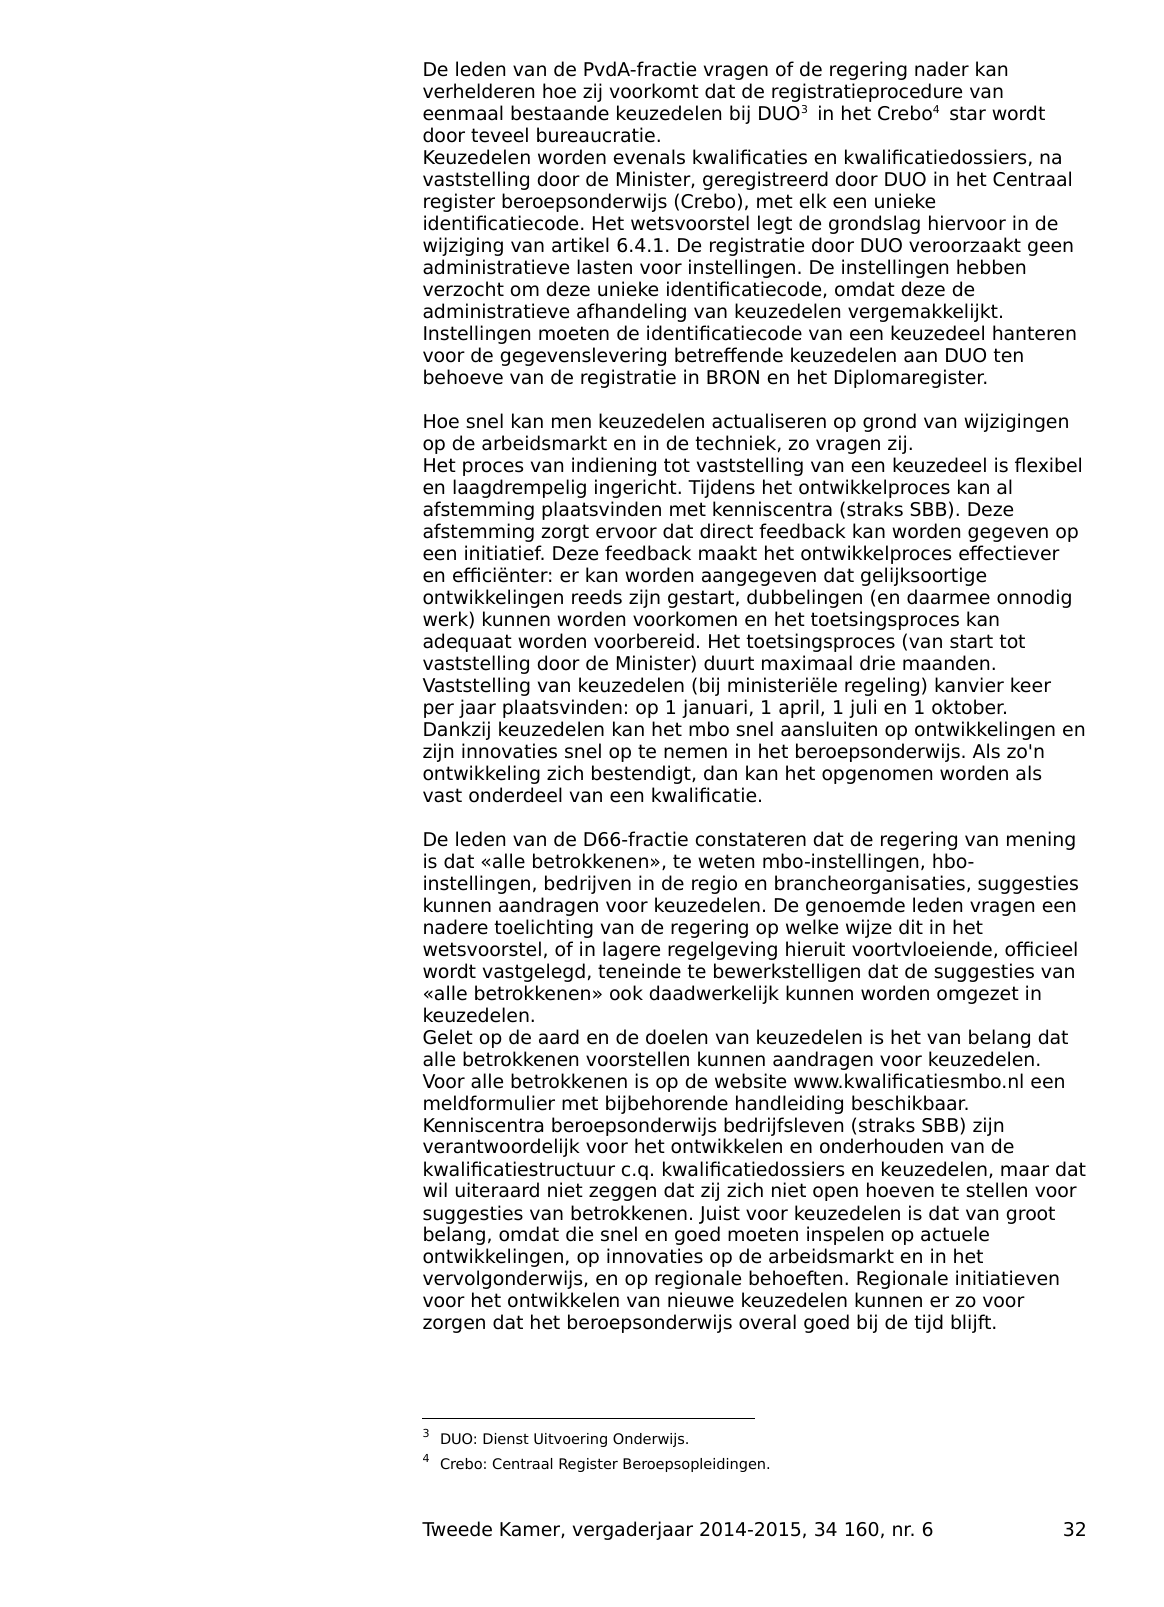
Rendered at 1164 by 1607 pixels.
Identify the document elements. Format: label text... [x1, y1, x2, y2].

text Crebo: Centraal Register Beroepsopleidingen. [422, 1452, 1087, 1474]
text Hoe snel kan men keuzedelen actualiseren op grond van wijzigingen op de arbeidsmarkt en in de techniek, zo vragen zij. [422, 411, 1087, 455]
text Keuzedelen worden evenals kwalificaties en kwalificatiedossiers, na vaststelling door de Minister, geregistreerd door DUO in het Centraal register beroepsonderwijs (Crebo), met elk een unieke identificatiecode. Het wetsvoorstel legt de grondslag hiervoor in de wijziging van artikel 6.4.1. De registratie door DUO veroorzaakt geen administratieve lasten voor instellingen. De instellingen hebben verzocht om deze unieke identificatiecode, omdat deze de administratieve afhandeling van keuzedelen vergemakkelijkt. [422, 147, 1087, 323]
text De leden van de PvdA-fractie vragen of de regering nader kan verhelderen hoe zij voorkomt dat de registratieprocedure van eenmaal bestaande keuzedelen bij DUO in het Crebo star wordt door teveel bureaucratie. [422, 59, 1087, 147]
text Instellingen moeten de identificatiecode van een keuzedeel hanteren voor de gegevenslevering betreffende keuzedelen aan DUO ten behoeve van de registratie in BRON en het Diplomaregister. [422, 323, 1087, 389]
text Het proces van indiening tot vaststelling van een keuzedeel is flexibel en laagdrempelig ingericht. Tijdens het ontwikkelproces kan al afstemming plaatsvinden met kenniscentra (straks SBB). Deze afstemming zorgt ervoor dat direct feedback kan worden gegeven op een initiatief. Deze feedback maakt het ontwikkelproces effectiever en efficiënter: er kan worden aangegeven dat gelijksoortige ontwikkelingen reeds zijn gestart, dubbelingen (en daarmee onnodig werk) kunnen worden voorkomen en het toetsingsproces kan adequaat worden voorbereid. Het toetsingsproces (van start tot vaststelling door de Minister) duurt maximaal drie maanden. Vaststelling van keuzedelen (bij ministeriële regeling) kanvier keer per jaar plaatsvinden: op 1 januari, 1 april, 1 juli en 1 oktober. [422, 455, 1087, 719]
text Dankzij keuzedelen kan het mbo snel aansluiten op ontwikkelingen en zijn innovaties snel op te nemen in het beroepsonderwijs. Als zo'n ontwikkeling zich bestendigt, dan kan het opgenomen worden als vast onderdeel van een kwalificatie. [422, 719, 1087, 807]
text DUO: Dienst Uitvoering Onderwijs. [422, 1427, 1087, 1449]
text De leden van de D66-fractie constateren dat de regering van mening is dat «alle betrokkenen», te weten mbo-instellingen, hbo-instellingen, bedrijven in de regio en brancheorganisaties, suggesties kunnen aandragen voor keuzedelen. De genoemde leden vragen een nadere toelichting van de regering op welke wijze dit in het wetsvoorstel, of in lagere regelgeving hieruit voortvloeiende, officieel wordt vastgelegd, teneinde te bewerkstelligen dat de suggesties van «alle betrokkenen» ook daadwerkelijk kunnen worden omgezet in keuzedelen. [422, 829, 1087, 1027]
text Gelet op de aard en de doelen van keuzedelen is het van belang dat alle betrokkenen voorstellen kunnen aandragen voor keuzedelen. Voor alle betrokkenen is op de website www.kwalificatiesmbo.nl een meldformulier met bijbehorende handleiding beschikbaar. Kenniscentra beroepsonderwijs bedrijfsleven (straks SBB) zijn verantwoordelijk voor het ontwikkelen en onderhouden van de kwalificatiestructuur c.q. kwalificatiedossiers en keuzedelen, maar dat wil uiteraard niet zeggen dat zij zich niet open hoeven te stellen voor suggesties van betrokkenen. Juist voor keuzedelen is dat van groot belang, omdat die snel en goed moeten inspelen op actuele ontwikkelingen, op innovaties op de arbeidsmarkt en in het vervolgonderwijs, en op regionale behoeften. Regionale initiatieven voor het ontwikkelen van nieuwe keuzedelen kunnen er zo voor zorgen dat het beroepsonderwijs overal goed bij de tijd blijft. [422, 1027, 1087, 1334]
